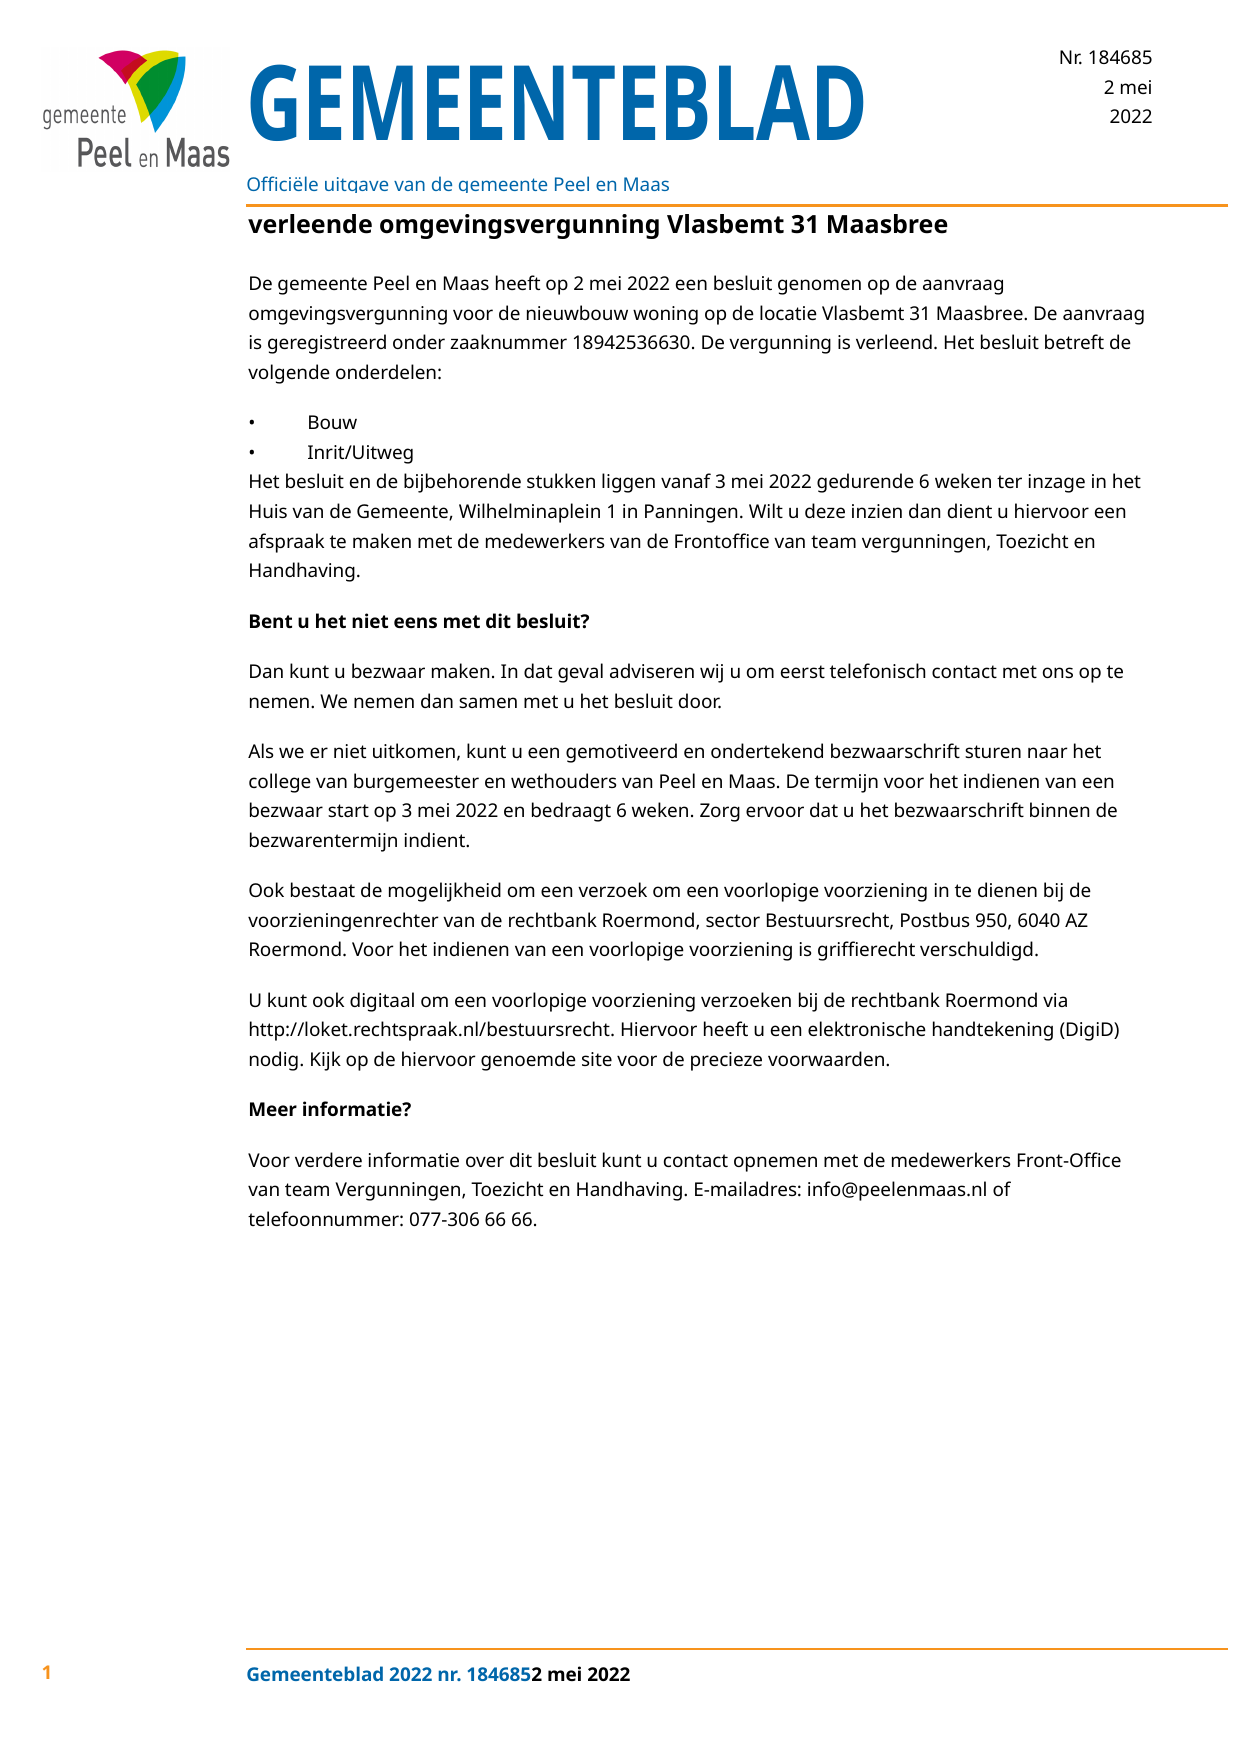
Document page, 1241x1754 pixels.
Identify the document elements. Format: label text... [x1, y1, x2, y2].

text Als we er niet uitkomen, kunt u een gemotiveerd en ondertekend bezwaarschrift sturen naar het college van burgemeester en wethouders van Peel en Maas. De termijn voor het indienen van een bezwaar start op 3 mei 2022 en bedraagt 6 weken. Zorg ervoor dat u het bezwaarschrift binnen de bezwarentermijn indient. [248, 738, 1152, 853]
text Ook bestaat de mogelijkheid om een verzoek om een voorlopige voorziening in te dienen bij de voorzieningenrechter van de rechtbank Roermond, sector Bestuursrecht, Postbus 950, 6040 AZ Roermond. Voor het indienen van een voorlopige voorziening is griffierecht verschuldigd. [248, 877, 1152, 962]
text Meer informatie? [248, 1097, 1152, 1122]
text Bent u het niet eens met dit besluit? [248, 608, 1152, 633]
text U kunt ook digitaal om een voorlopige voorziening verzoeken bij de rechtbank Roermond via http://loket.rechtspraak.nl/bestuursrecht. Hiervoor heeft u een elektronische handtekening (DigiD) nodig. Kijk op de hiervoor genoemde site voor de precieze voorwaarden. [248, 987, 1152, 1072]
text Het besluit en de bijbehorende stukken liggen vanaf 3 mei 2022 gedurende 6 weken ter inzage in het Huis van de Gemeente, Wilhelminaplein 1 in Panningen. Wilt u deze inzien dan dient u hiervoor een afspraak te maken met de medewerkers van de Frontoffice van team vergunningen, Toezicht en Handhaving. [248, 469, 1152, 583]
list Bouw [248, 409, 1152, 435]
text Dan kunt u bezwaar maken. In dat geval adviseren wij u om eerst telefonisch contact met ons op te nemen. We nemen dan samen met u het besluit door. [248, 658, 1152, 713]
text De gemeente Peel en Maas heeft op 2 mei 2022 een besluit genomen op de aanvraag omgevingsvergunning voor de nieuwbouw woning op de locatie Vlasbemt 31 Maasbree. De aanvraag is geregistreerd onder zaaknummer 18942536630. De vergunning is verleend. Het besluit betreft de volgende onderdelen: [248, 270, 1152, 385]
text verleende omgevingsvergunning Vlasbemt 31 Maasbree [248, 207, 1152, 241]
picture [41, 47, 231, 172]
list Inrit/Uitweg [248, 439, 1152, 465]
text Voor verdere informatie over dit besluit kunt u contact opnemen met de medewerkers Front-Office van team Vergunningen, Toezicht en Handhaving. E-mailadres: info@peelenmaas.nl of telefoonnummer: 077-306 66 66. [248, 1147, 1152, 1232]
